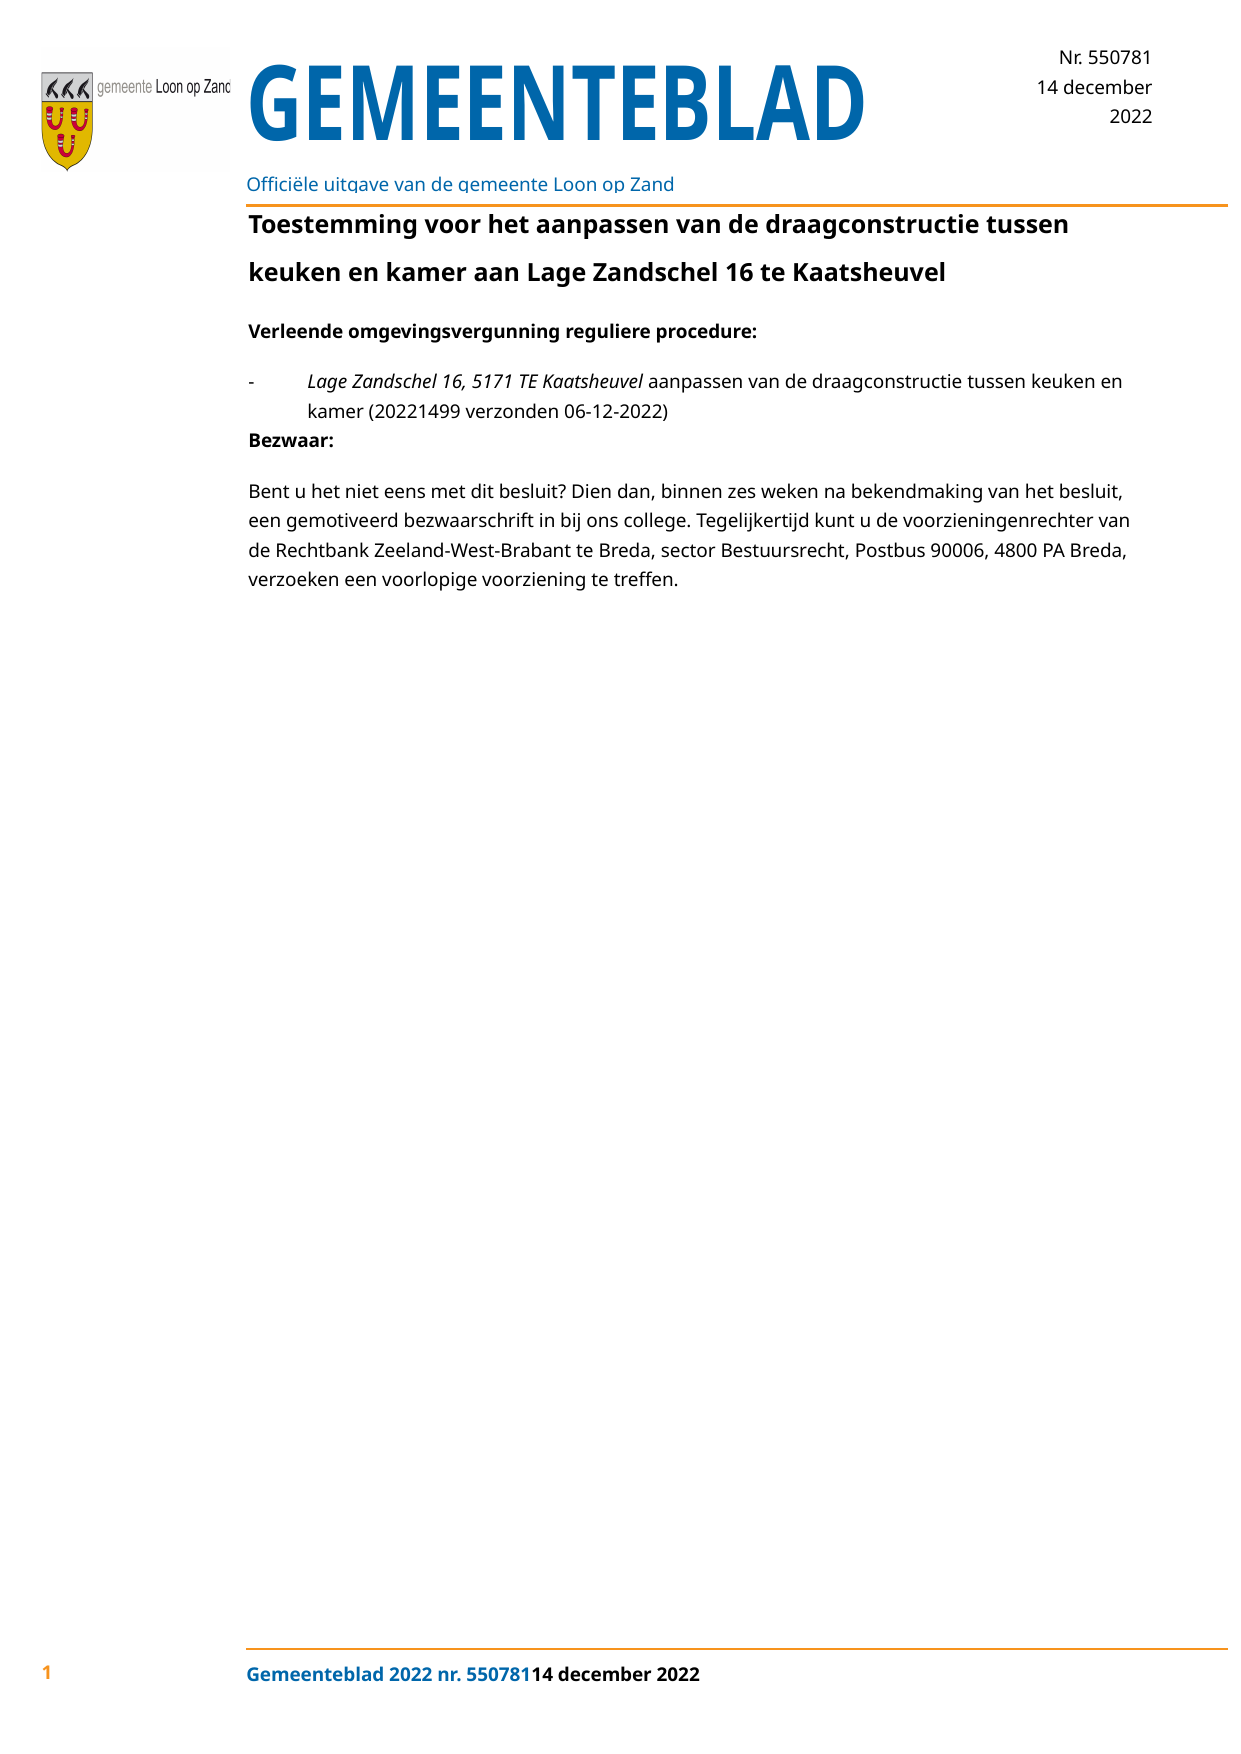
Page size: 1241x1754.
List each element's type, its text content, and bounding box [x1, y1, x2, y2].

text Bezwaar: [248, 427, 1152, 453]
text Bent u het niet eens met dit besluit? Dien dan, binnen zes weken na bekendmaking van het besluit, een gemotiveerd bezwaarschrift in bij ons college. Tegelijkertijd kunt u de voorzieningenrechter van de Rechtbank Zeeland-West-Brabant te Breda, sector Bestuursrecht, Postbus 90006, 4800 PA Breda, verzoeken een voorlopige voorziening te treffen. [248, 478, 1152, 592]
picture [41, 47, 231, 172]
text Verleende omgevingsvergunning reguliere procedure: [248, 318, 1152, 344]
text Toestemming voor het aanpassen van de draagconstructie tussen keuken en kamer aan Lage Zandschel 16 te Kaatsheuvel [248, 207, 1152, 288]
list Lage Zandschel 16, 5171 TE Kaatsheuvel aanpassen van de draagconstructie tussen keuken en kamer (20221499 verzonden 06-12-2022) [248, 368, 1152, 424]
